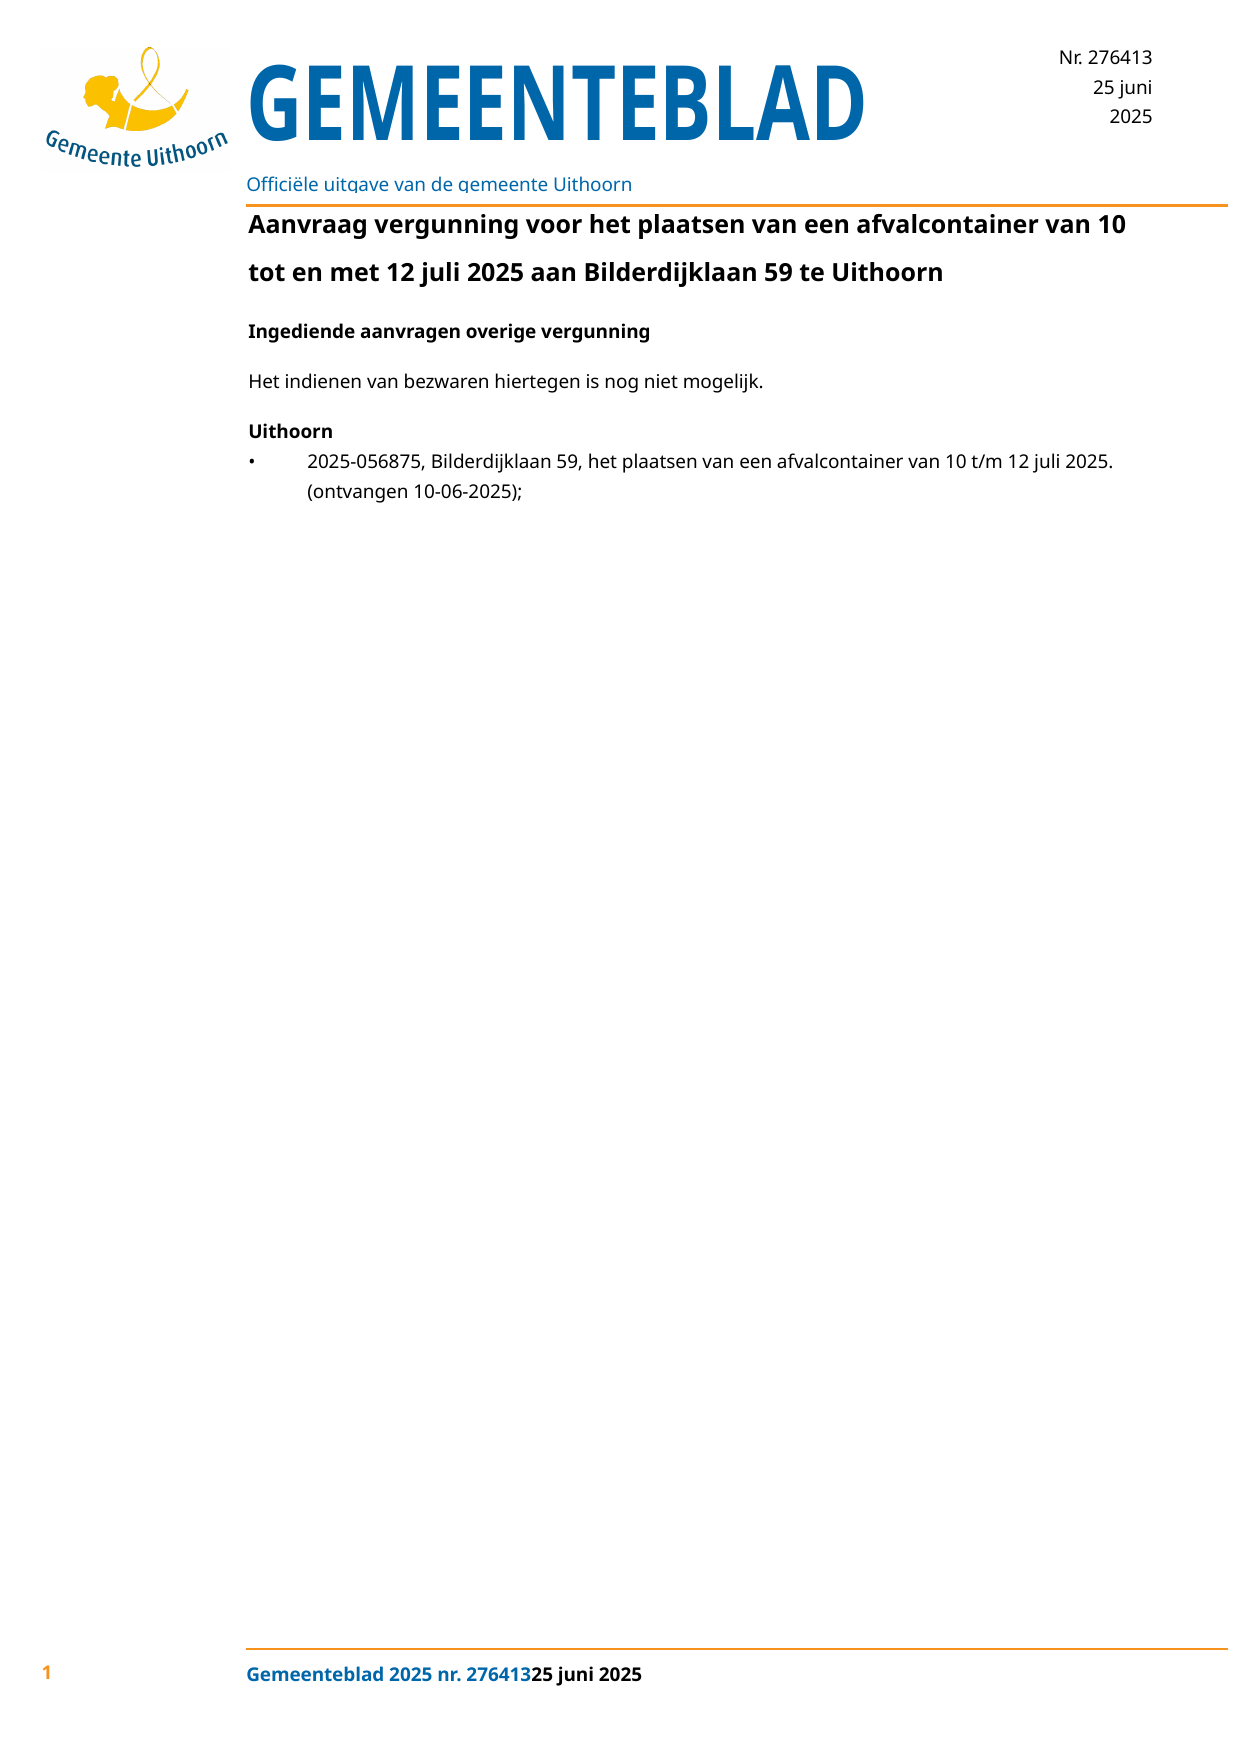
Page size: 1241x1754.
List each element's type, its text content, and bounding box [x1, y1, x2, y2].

text Het indienen van bezwaren hiertegen is nog niet mogelijk. [248, 368, 1152, 394]
text Ingediende aanvragen overige vergunning [248, 318, 1152, 344]
list 2025-056875, Bilderdijklaan 59, het plaatsen van een afvalcontainer van 10 t/m 12 juli 2025. (ontvangen 10-06-2025); [248, 448, 1152, 504]
text Aanvraag vergunning voor het plaatsen van een afvalcontainer van 10 tot en met 12 juli 2025 aan Bilderdijklaan 59 te Uithoorn [248, 207, 1152, 288]
picture [41, 47, 231, 172]
text Uithoorn [248, 419, 1152, 444]
